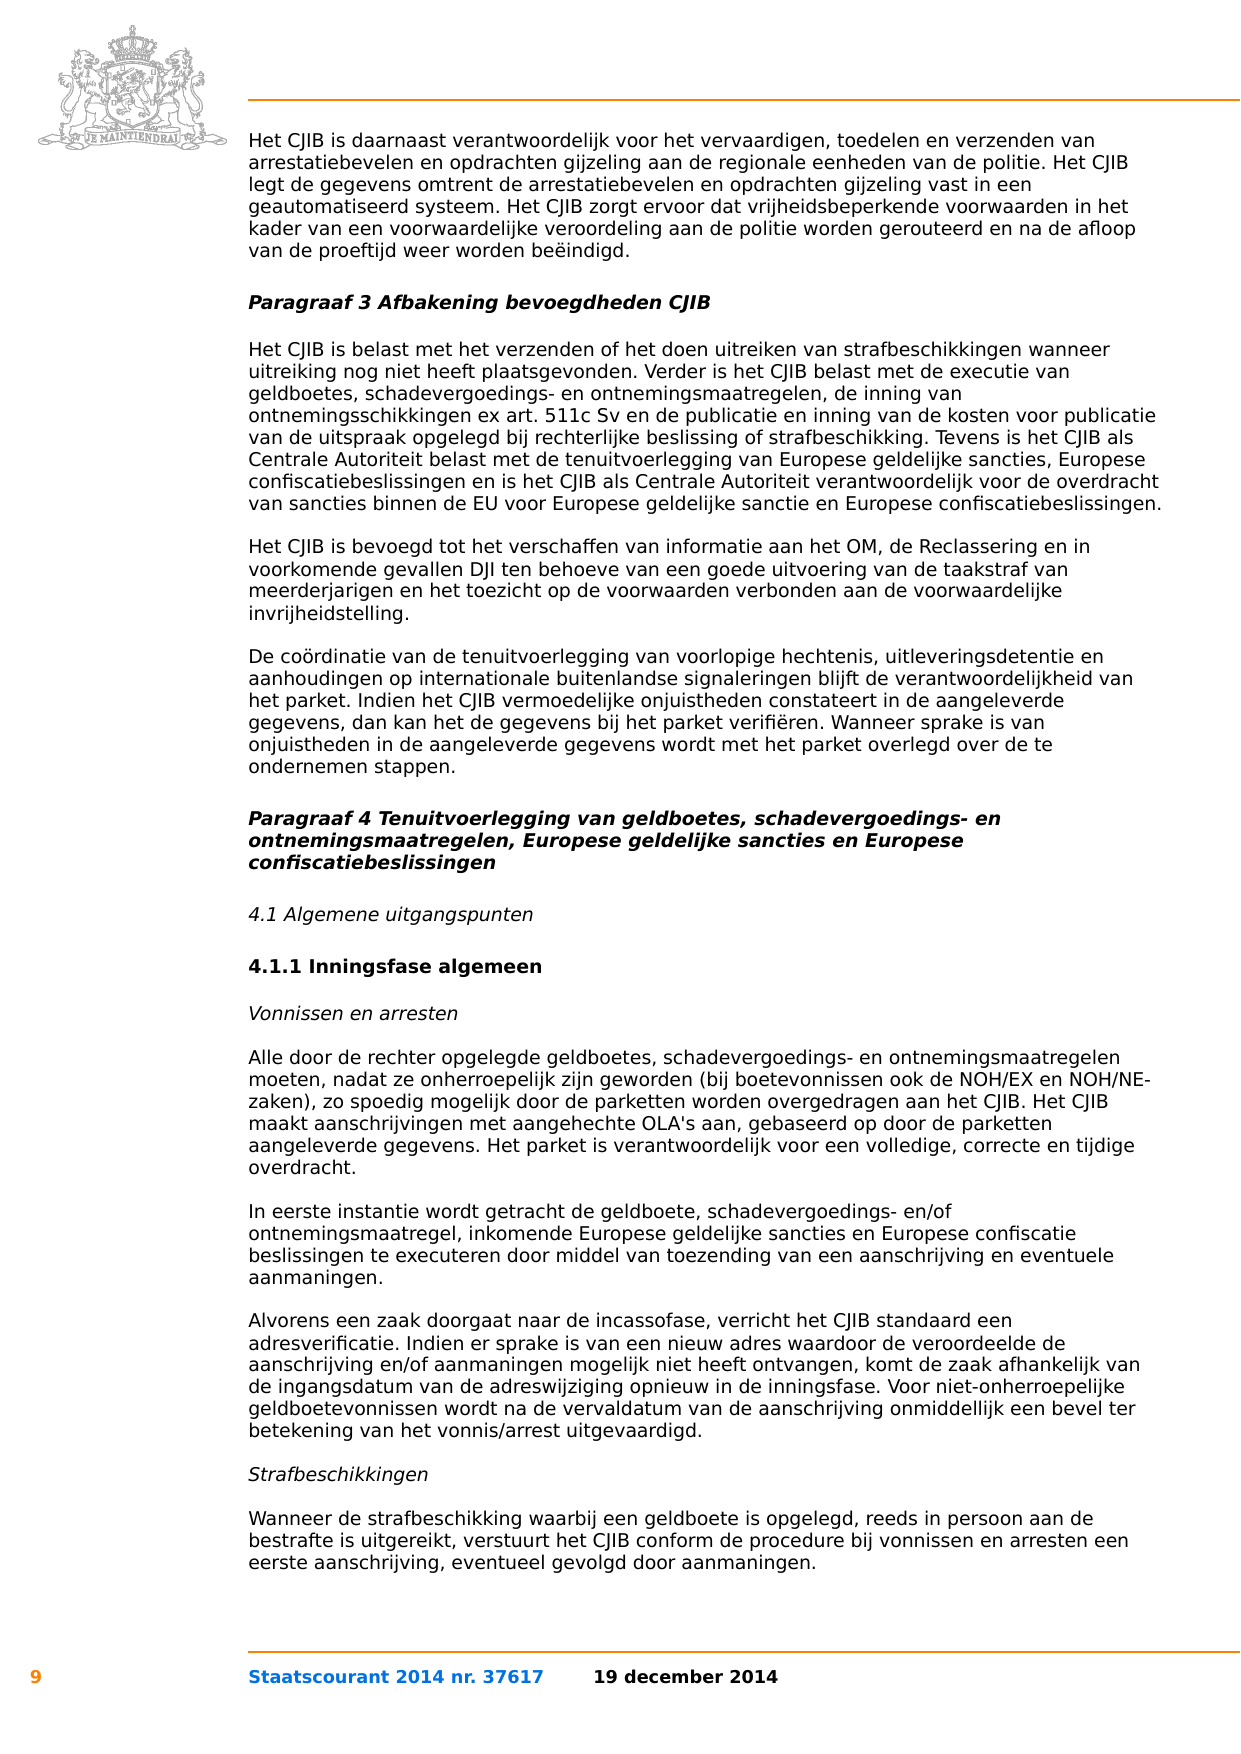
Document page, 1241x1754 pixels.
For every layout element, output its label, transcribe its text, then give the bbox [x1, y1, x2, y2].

subtitle 4.1 Algemene uitgangspunten [248, 904, 1163, 926]
text Het CJIB is daarnaast verantwoordelijk voor het vervaardigen, toedelen en verzenden van arrestatiebevelen en opdrachten gijzeling aan de regionale eenheden van de politie. Het CJIB legt de gegevens omtrent de arrestatiebevelen en opdrachten gijzeling vast in een geautomatiseerd systeem. Het CJIB zorgt ervoor dat vrijheidsbeperkende voorwaarden in het kader van een voorwaardelijke veroordeling aan de politie worden gerouteerd en na de afloop van de proeftijd weer worden beëindigd. [248, 130, 1163, 262]
subtitle Paragraaf 3 Afbakening bevoegdheden CJIB [248, 292, 1163, 314]
subtitle Paragraaf 4 Tenuitvoerlegging van geldboetes, schadevergoedings- en ontnemingsmaatregelen, Europese geldelijke sancties en Europese confiscatiebeslissingen [248, 808, 1163, 874]
text Het CJIB is bevoegd tot het verschaffen van informatie aan het OM, de Reclassering en in voorkomende gevallen DJI ten behoeve van een goede uitvoering van de taakstraf van meerderjarigen en het toezicht op de voorwaarden verbonden aan de voorwaardelijke invrijheidstelling. [248, 536, 1163, 624]
picture [38, 25, 227, 150]
subtitle Vonnissen en arresten [248, 1003, 1163, 1025]
text De coördinatie van de tenuitvoerlegging van voorlopige hechtenis, uitleveringsdetentie en aanhoudingen op internationale buitenlandse signaleringen blijft de verantwoordelijkheid van het parket. Indien het CJIB vermoedelijke onjuistheden constateert in de aangeleverde gegevens, dan kan het de gegevens bij het parket verifiëren. Wanneer sprake is van onjuistheden in de aangeleverde gegevens wordt met het parket overlegd over de te ondernemen stappen. [248, 646, 1163, 778]
text Het CJIB is belast met het verzenden of het doen uitreiken van strafbeschikkingen wanneer uitreiking nog niet heeft plaatsgevonden. Verder is het CJIB belast met de executie van geldboetes, schadevergoedings- en ontnemingsmaatregelen, de inning van ontnemingsschikkingen ex art. 511c Sv en de publicatie en inning van de kosten voor publicatie van de uitspraak opgelegd bij rechterlijke beslissing of strafbeschikking. Tevens is het CJIB als Centrale Autoriteit belast met de tenuitvoerlegging van Europese geldelijke sancties, Europese confiscatiebeslissingen en is het CJIB als Centrale Autoriteit verantwoordelijk voor de overdracht van sancties binnen de EU voor Europese geldelijke sanctie en Europese confiscatiebeslissingen. [248, 339, 1163, 514]
subtitle Strafbeschikkingen [248, 1464, 1163, 1486]
subtitle 4.1.1 Inningsfase algemeen [248, 956, 1163, 978]
text In eerste instantie wordt getracht de geldboete, schadevergoedings- en/of ontnemingsmaatregel, inkomende Europese geldelijke sancties en Europese confiscatie beslissingen te executeren door middel van toezending van een aanschrijving en eventuele aanmaningen. [248, 1201, 1163, 1288]
text Alvorens een zaak doorgaat naar de incassofase, verricht het CJIB standaard een adresverificatie. Indien er sprake is van een nieuw adres waardoor de veroordeelde de aanschrijving en/of aanmaningen mogelijk niet heeft ontvangen, komt de zaak afhankelijk van de ingangsdatum van de adreswijziging opnieuw in de inningsfase. Voor niet-onherroepelijke geldboetevonnissen wordt na de vervaldatum van de aanschrijving onmiddellijk een bevel ter betekening van het vonnis/arrest uitgevaardigd. [248, 1310, 1163, 1442]
text Alle door de rechter opgelegde geldboetes, schadevergoedings- en ontnemingsmaatregelen moeten, nadat ze onherroepelijk zijn geworden (bij boetevonnissen ook de NOH/EX en NOH/NE-zaken), zo spoedig mogelijk door de parketten worden overgedragen aan het CJIB. Het CJIB maakt aanschrijvingen met aangehechte OLA's aan, gebaseerd op door de parketten aangeleverde gegevens. Het parket is verantwoordelijk voor een volledige, correcte en tijdige overdracht. [248, 1047, 1163, 1179]
text Wanneer de strafbeschikking waarbij een geldboete is opgelegd, reeds in persoon aan de bestrafte is uitgereikt, verstuurt het CJIB conform de procedure bij vonnissen en arresten een eerste aanschrijving, eventueel gevolgd door aanmaningen. [248, 1508, 1163, 1574]
